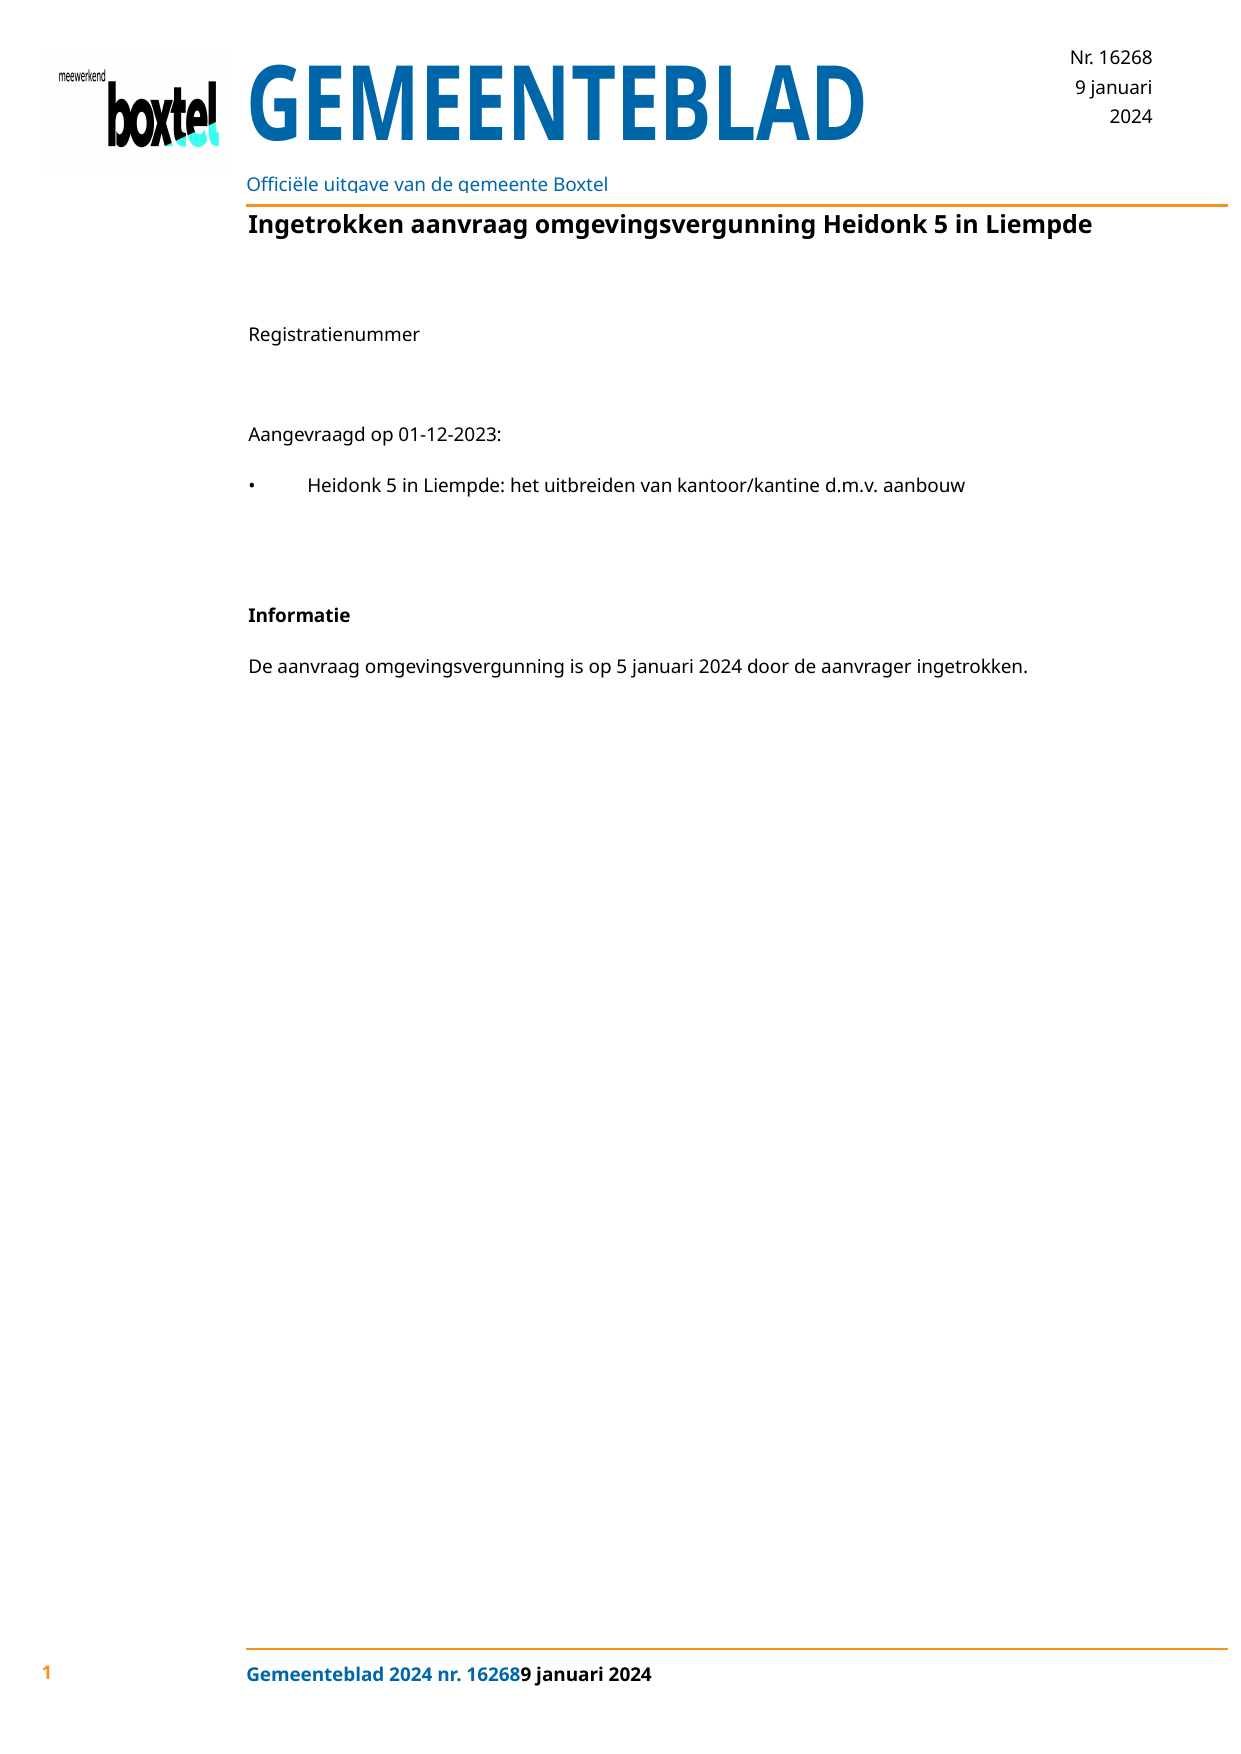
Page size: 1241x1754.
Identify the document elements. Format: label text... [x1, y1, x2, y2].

picture [41, 47, 231, 172]
list Heidonk 5 in Liempde: het uitbreiden van kantoor/kantine d.m.v. aanbouw [248, 472, 1152, 498]
text De aanvraag omgevingsvergunning is op 5 januari 2024 door de aanvrager ingetrokken. [248, 653, 1152, 678]
text Aangevraagd op 01-12-2023: [248, 422, 1152, 447]
text Informatie [248, 602, 1152, 628]
text Ingetrokken aanvraag omgevingsvergunning Heidonk 5 in Liempde [248, 207, 1152, 241]
text Registratienummer [248, 321, 1152, 346]
